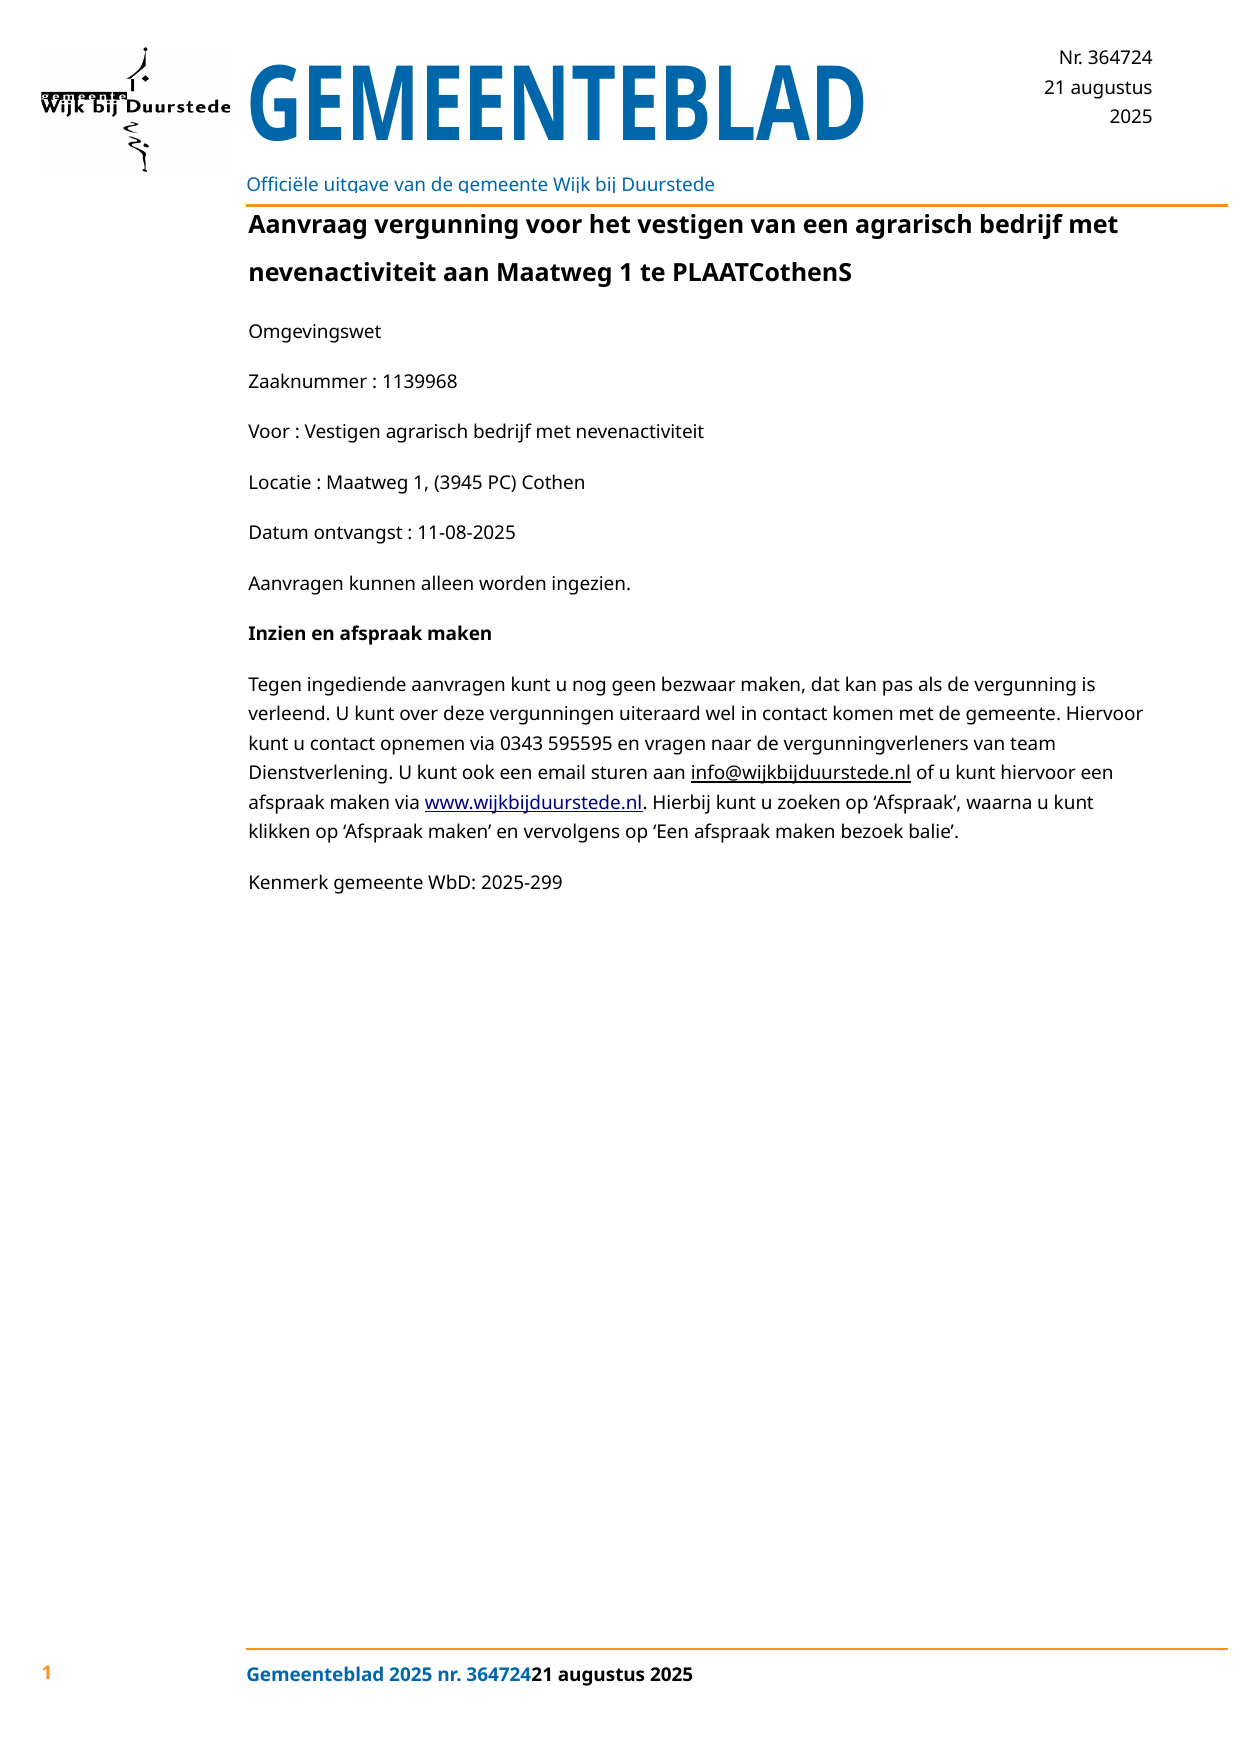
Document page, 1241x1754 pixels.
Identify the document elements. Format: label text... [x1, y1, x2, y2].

text Kenmerk gemeente WbD: 2025-299 [248, 869, 1152, 895]
picture [41, 47, 231, 172]
text Tegen ingediende aanvragen kunt u nog geen bezwaar maken, dat kan pas als de vergunning is verleend. U kunt over deze vergunningen uiteraard wel in contact komen met de gemeente. Hiervoor kunt u contact opnemen via 0343 595595 en vragen naar de vergunningverleners van team Dienstverlening. U kunt ook een email sturen aan info@wijkbijduurstede.nl of u kunt hiervoor een afspraak maken via www.wijkbijduurstede.nl. Hierbij kunt u zoeken op ‘Afspraak’, waarna u kunt klikken op ‘Afspraak maken’ en vervolgens op ‘Een afspraak maken bezoek balie’. [248, 671, 1152, 844]
text Voor : Vestigen agrarisch bedrijf met nevenactiviteit [248, 419, 1152, 444]
text Datum ontvangst : 11-08-2025 [248, 519, 1152, 545]
text Inzien en afspraak maken [248, 620, 1152, 646]
text Locatie : Maatweg 1, (3945 PC) Cothen [248, 469, 1152, 495]
text Omgevingswet [248, 318, 1152, 344]
text Zaaknummer : 1139968 [248, 368, 1152, 394]
text Aanvragen kunnen alleen worden ingezien. [248, 570, 1152, 596]
text Aanvraag vergunning voor het vestigen van een agrarisch bedrijf met nevenactiviteit aan Maatweg 1 te PLAATCothenS [248, 207, 1152, 288]
